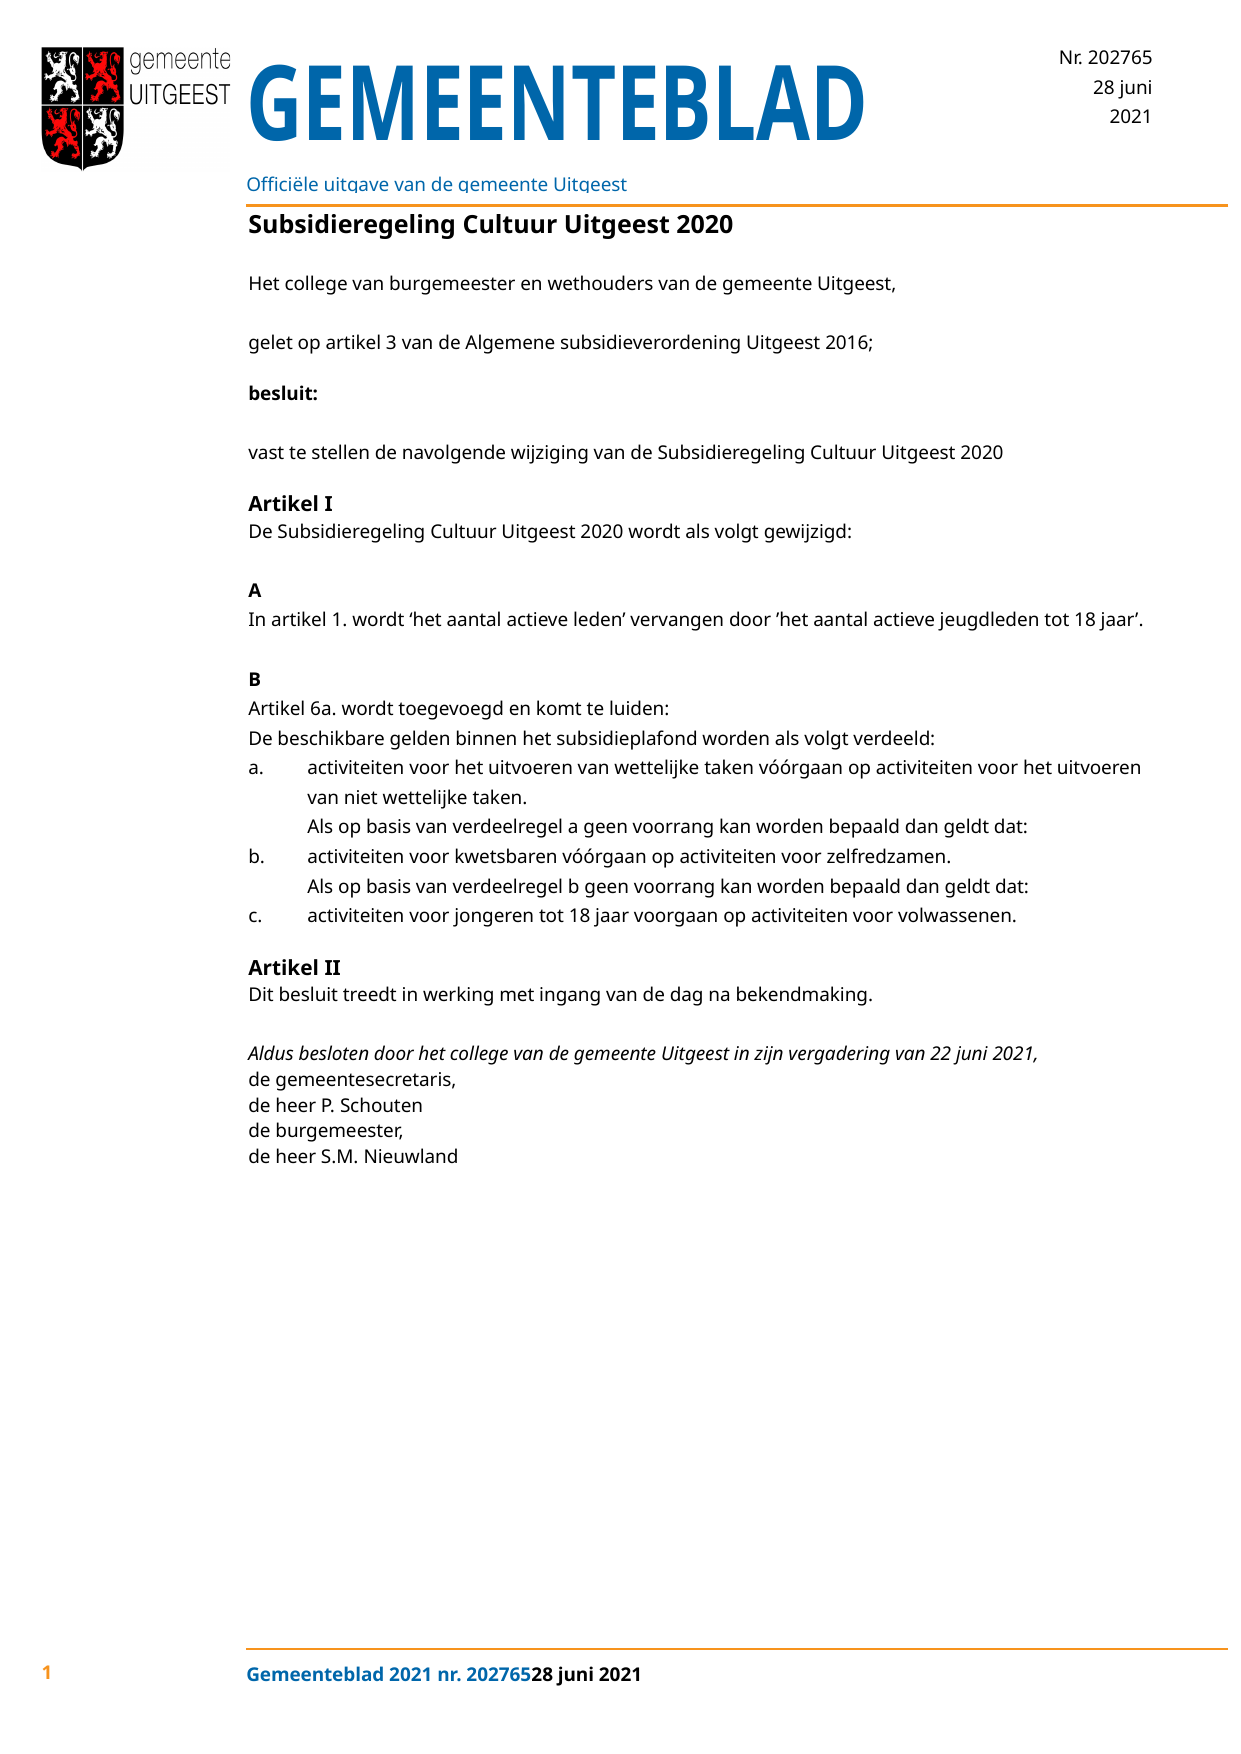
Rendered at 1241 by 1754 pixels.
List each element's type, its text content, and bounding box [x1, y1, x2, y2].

text Aldus besloten door het college van de gemeente Uitgeest in zijn vergadering van 22 juni 2021, [248, 1040, 1152, 1066]
text Artikel 6a. wordt toegevoegd en komt te luiden: [248, 695, 1152, 721]
picture [41, 47, 231, 172]
list Als op basis van verdeelregel a geen voorrang kan worden bepaald dan geldt dat: [248, 814, 1152, 839]
text Het college van burgemeester en wethouders van de gemeente Uitgeest, [248, 270, 1152, 296]
text de gemeentesecretaris, [248, 1066, 1152, 1092]
text gelet op artikel 3 van de Algemene subsidieverordening Uitgeest 2016; [248, 329, 1152, 355]
text Dit besluit treedt in werking met ingang van de dag na bekendmaking. [248, 981, 1152, 1007]
list activiteiten voor kwetsbaren vóórgaan op activiteiten voor zelfredzamen. [248, 843, 1152, 869]
text B [248, 666, 1152, 691]
text In artikel 1. wordt ‘het aantal actieve leden’ vervangen door ’het aantal actieve jeugdleden tot 18 jaar’. [248, 607, 1152, 632]
list Als op basis van verdeelregel b geen voorrang kan worden bepaald dan geldt dat: [248, 873, 1152, 898]
text Artikel II [248, 953, 1152, 981]
text de heer P. Schouten [248, 1092, 1152, 1118]
text besluit: [248, 380, 1152, 406]
text Subsidieregeling Cultuur Uitgeest 2020 [248, 207, 1152, 241]
list activiteiten voor jongeren tot 18 jaar voorgaan op activiteiten voor volwassenen. [248, 902, 1152, 928]
text De beschikbare gelden binnen het subsidieplafond worden als volgt verdeeld: [248, 725, 1152, 751]
text de burgemeester, [248, 1118, 1152, 1143]
text Artikel I [248, 489, 1152, 518]
text De Subsidieregeling Cultuur Uitgeest 2020 wordt als volgt gewijzigd: [248, 518, 1152, 543]
text vast te stellen de navolgende wijziging van de Subsidieregeling Cultuur Uitgeest 2020 [248, 439, 1152, 465]
text A [248, 577, 1152, 603]
text de heer S.M. Nieuwland [248, 1143, 1152, 1169]
list activiteiten voor het uitvoeren van wettelijke taken vóórgaan op activiteiten voor het uitvoeren van niet wettelijke taken. [248, 754, 1152, 810]
